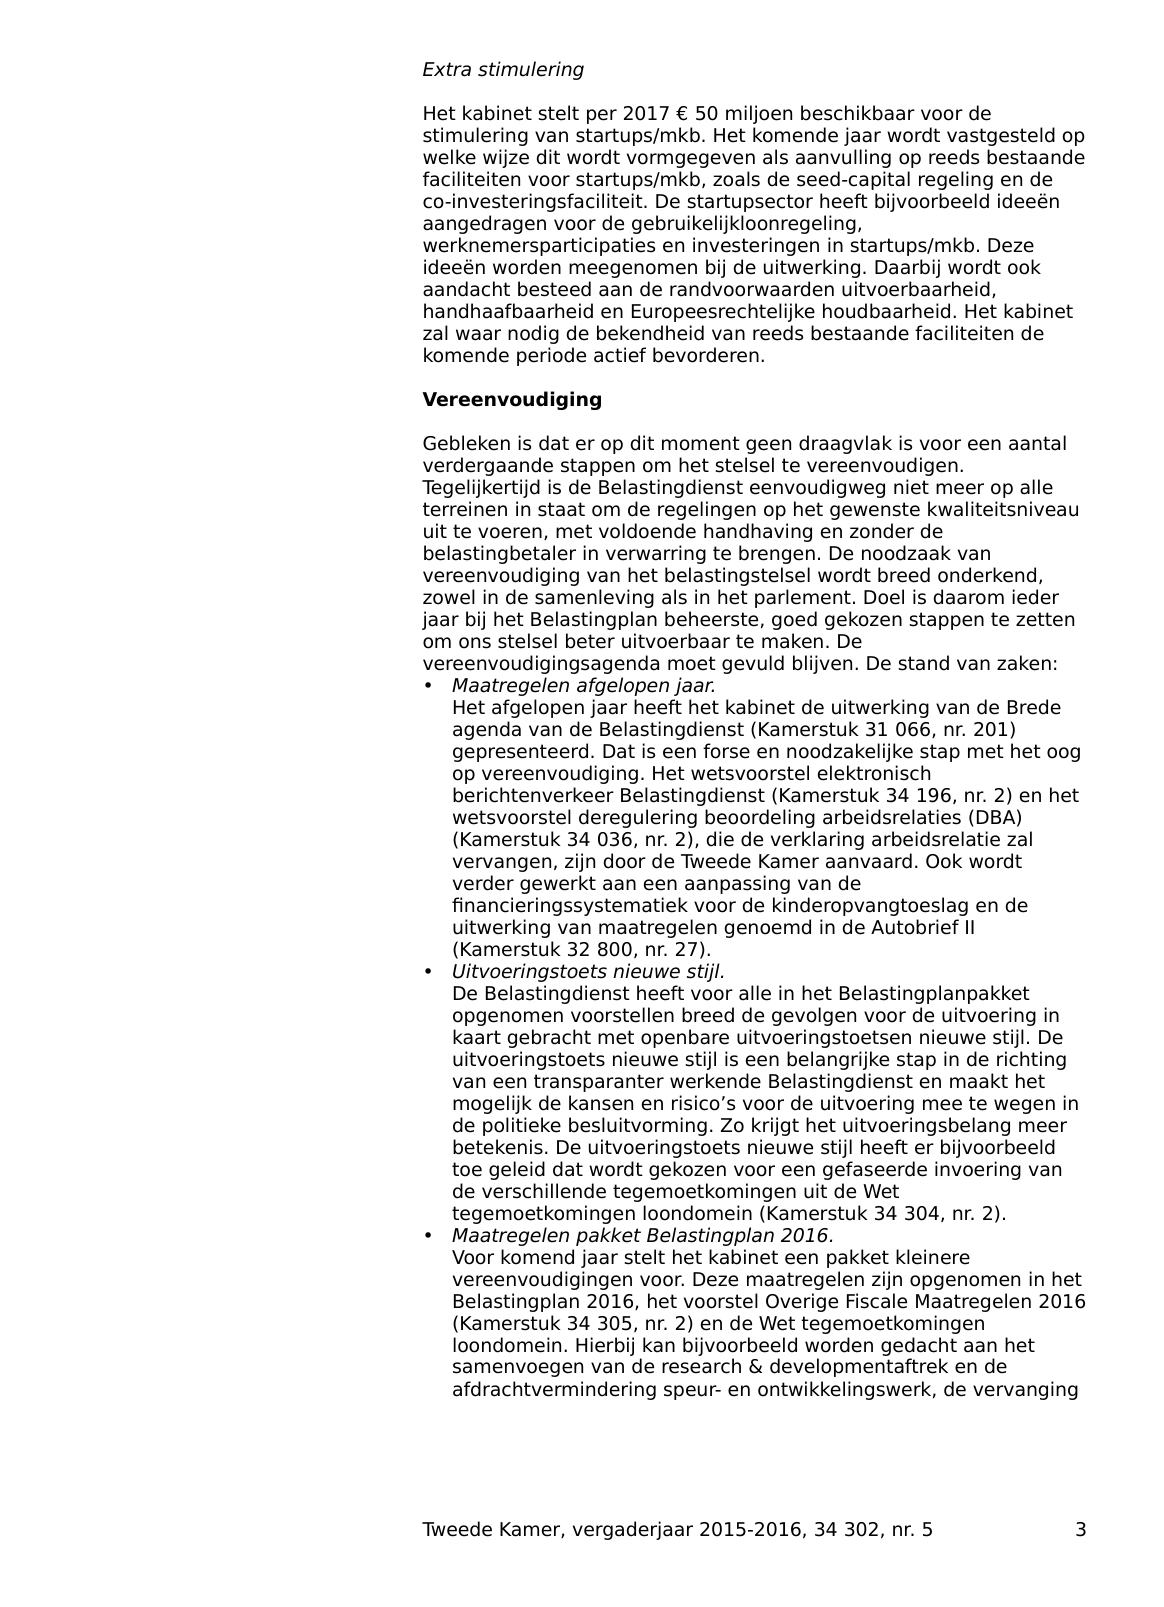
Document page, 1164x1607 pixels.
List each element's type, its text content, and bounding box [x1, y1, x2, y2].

text Het kabinet stelt per 2017 € 50 miljoen beschikbaar voor de stimulering van startups/mkb. Het komende jaar wordt vastgesteld op welke wijze dit wordt vormgegeven als aanvulling op reeds bestaande faciliteiten voor startups/mkb, zoals de seed-capital regeling en de co-investeringsfaciliteit. De startupsector heeft bijvoorbeeld ideeën aangedragen voor de gebruikelijkloonregeling, werknemersparticipaties en investeringen in startups/mkb. Deze ideeën worden meegenomen bij de uitwerking. Daarbij wordt ook aandacht besteed aan de randvoorwaarden uitvoerbaarheid, handhaafbaarheid en Europeesrechtelijke houdbaarheid. Het kabinet zal waar nodig de bekendheid van reeds bestaande faciliteiten de komende periode actief bevorderen. [422, 103, 1087, 367]
text Gebleken is dat er op dit moment geen draagvlak is voor een aantal verdergaande stappen om het stelsel te vereenvoudigen. Tegelijkertijd is de Belastingdienst eenvoudigweg niet meer op alle terreinen in staat om de regelingen op het gewenste kwaliteitsniveau uit te voeren, met voldoende handhaving en zonder de belastingbetaler in verwarring te brengen. De noodzaak van vereenvoudiging van het belastingstelsel wordt breed onderkend, zowel in de samenleving als in het parlement. Doel is daarom ieder jaar bij het Belastingplan beheerste, goed gekozen stappen te zetten om ons stelsel beter uitvoerbaar te maken. De vereenvoudigingsagenda moet gevuld blijven. De stand van zaken: [422, 433, 1087, 675]
subtitle Extra stimulering [422, 59, 1087, 81]
text Het afgelopen jaar heeft het kabinet de uitwerking van de Brede agenda van de Belastingdienst (Kamerstuk 31 066, nr. 201) gepresenteerd. Dat is een forse en noodzakelijke stap met het oog op vereenvoudiging. Het wetsvoorstel elektronisch berichtenverkeer Belastingdienst (Kamerstuk 34 196, nr. 2) en het wetsvoorstel deregulering beoordeling arbeidsrelaties (DBA) (Kamerstuk 34 036, nr. 2), die de verklaring arbeidsrelatie zal vervangen, zijn door de Tweede Kamer aanvaard. Ook wordt verder gewerkt aan een aanpassing van de financieringssystematiek voor de kinderopvangtoeslag en de uitwerking van maatregelen genoemd in de Autobrief II (Kamerstuk 32 800, nr. 27). [452, 697, 1087, 961]
subtitle Vereenvoudiging [422, 389, 1087, 411]
text Voor komend jaar stelt het kabinet een pakket kleinere vereenvoudigingen voor. Deze maatregelen zijn opgenomen in het Belastingplan 2016, het voorstel Overige Fiscale Maatregelen 2016 (Kamerstuk 34 305, nr. 2) en de Wet tegemoetkomingen loondomein. Hierbij kan bijvoorbeeld worden gedacht aan het samenvoegen van de research & developmentaftrek en de afdrachtvermindering speur- en ontwikkelingswerk, de vervanging [452, 1247, 1087, 1400]
text De Belastingdienst heeft voor alle in het Belastingplanpakket opgenomen voorstellen breed de gevolgen voor de uitvoering in kaart gebracht met openbare uitvoeringstoetsen nieuwe stijl. De uitvoeringstoets nieuwe stijl is een belangrijke stap in de richting van een transparanter werkende Belastingdienst en maakt het mogelijk de kansen en risico’s voor de uitvoering mee te wegen in de politieke besluitvorming. Zo krijgt het uitvoeringsbelang meer betekenis. De uitvoeringstoets nieuwe stijl heeft er bijvoorbeeld toe geleid dat wordt gekozen voor een gefaseerde invoering van de verschillende tegemoetkomingen uit de Wet tegemoetkomingen loondomein (Kamerstuk 34 304, nr. 2). [452, 983, 1087, 1224]
text • Maatregelen afgelopen jaar. [422, 675, 1087, 697]
text • Uitvoeringstoets nieuwe stijl. [422, 961, 1087, 983]
text • Maatregelen pakket Belastingplan 2016. [422, 1224, 1087, 1247]
